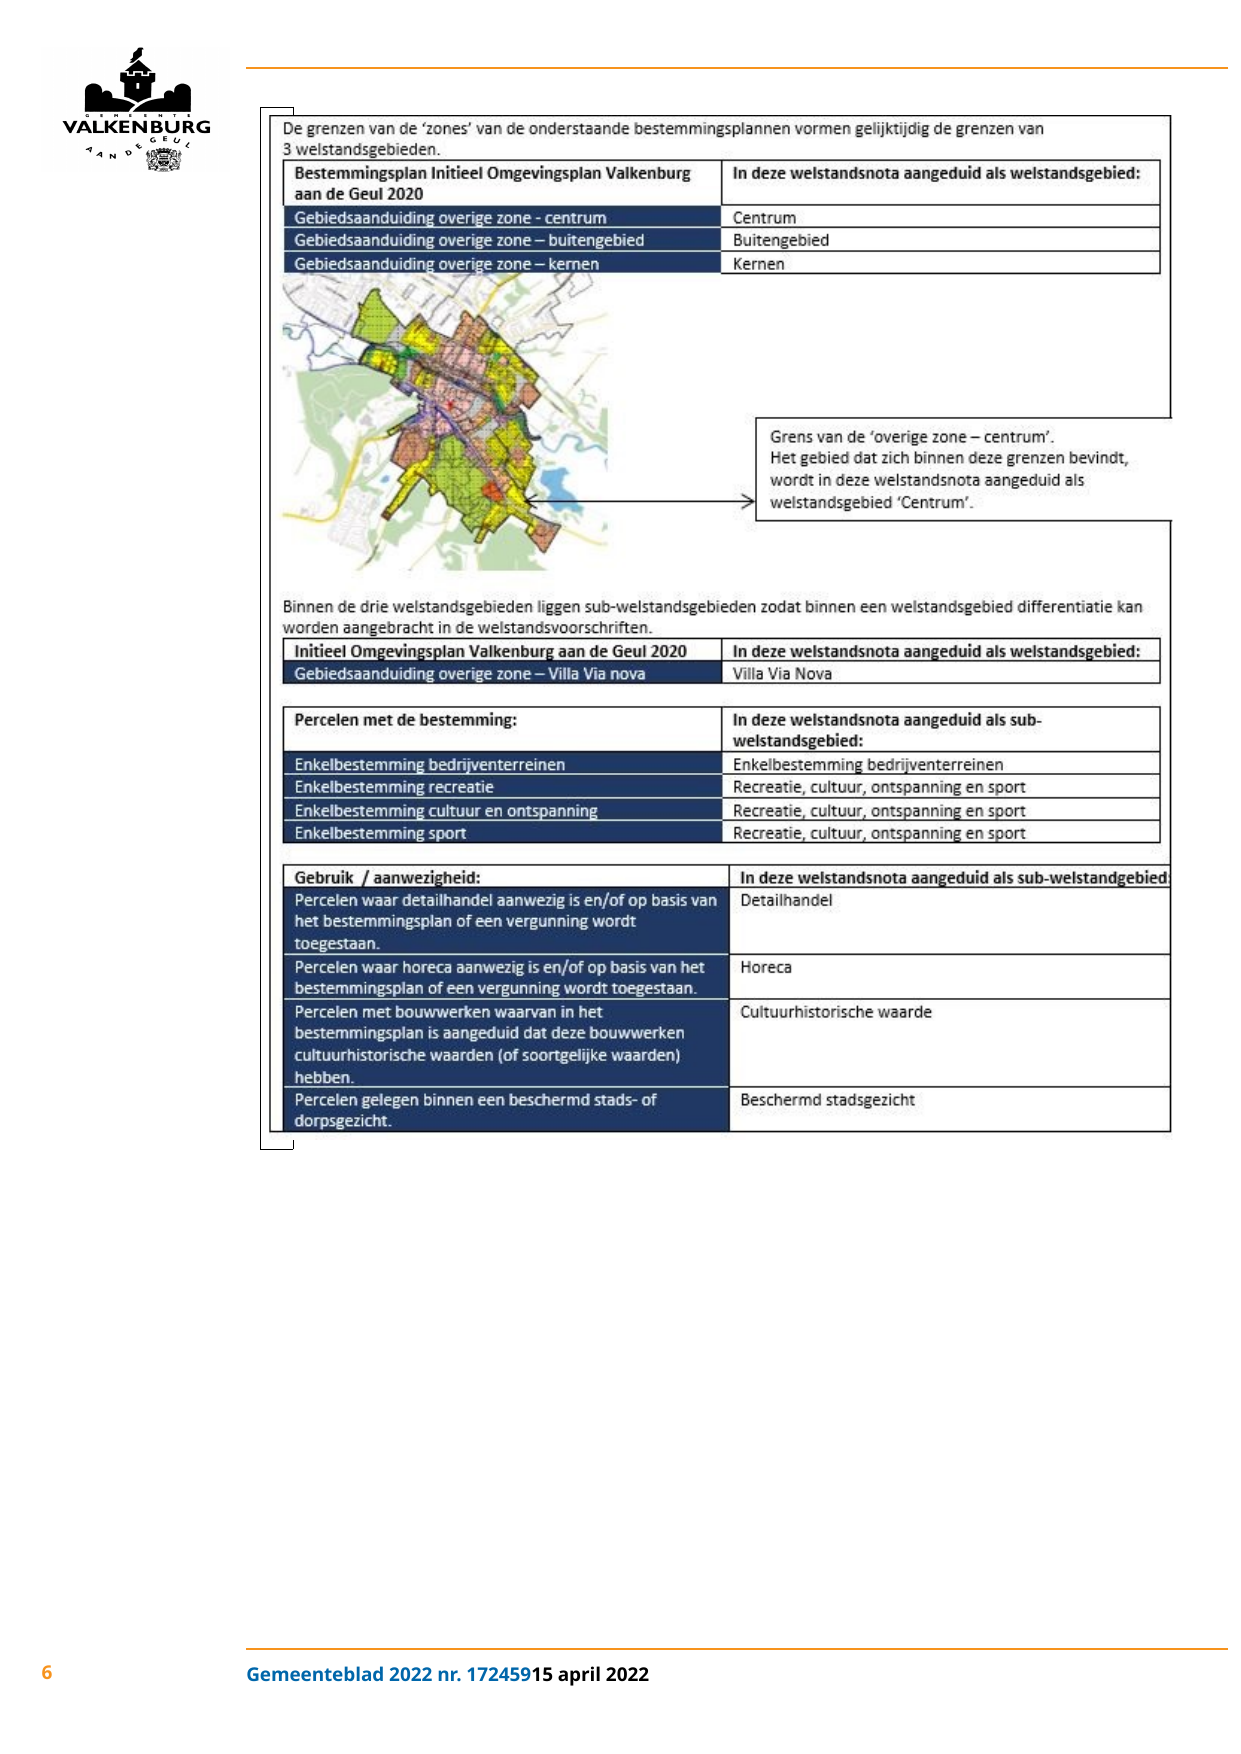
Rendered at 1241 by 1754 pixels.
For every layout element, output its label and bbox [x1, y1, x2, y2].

picture [268, 115, 1173, 1140]
picture [41, 47, 231, 172]
